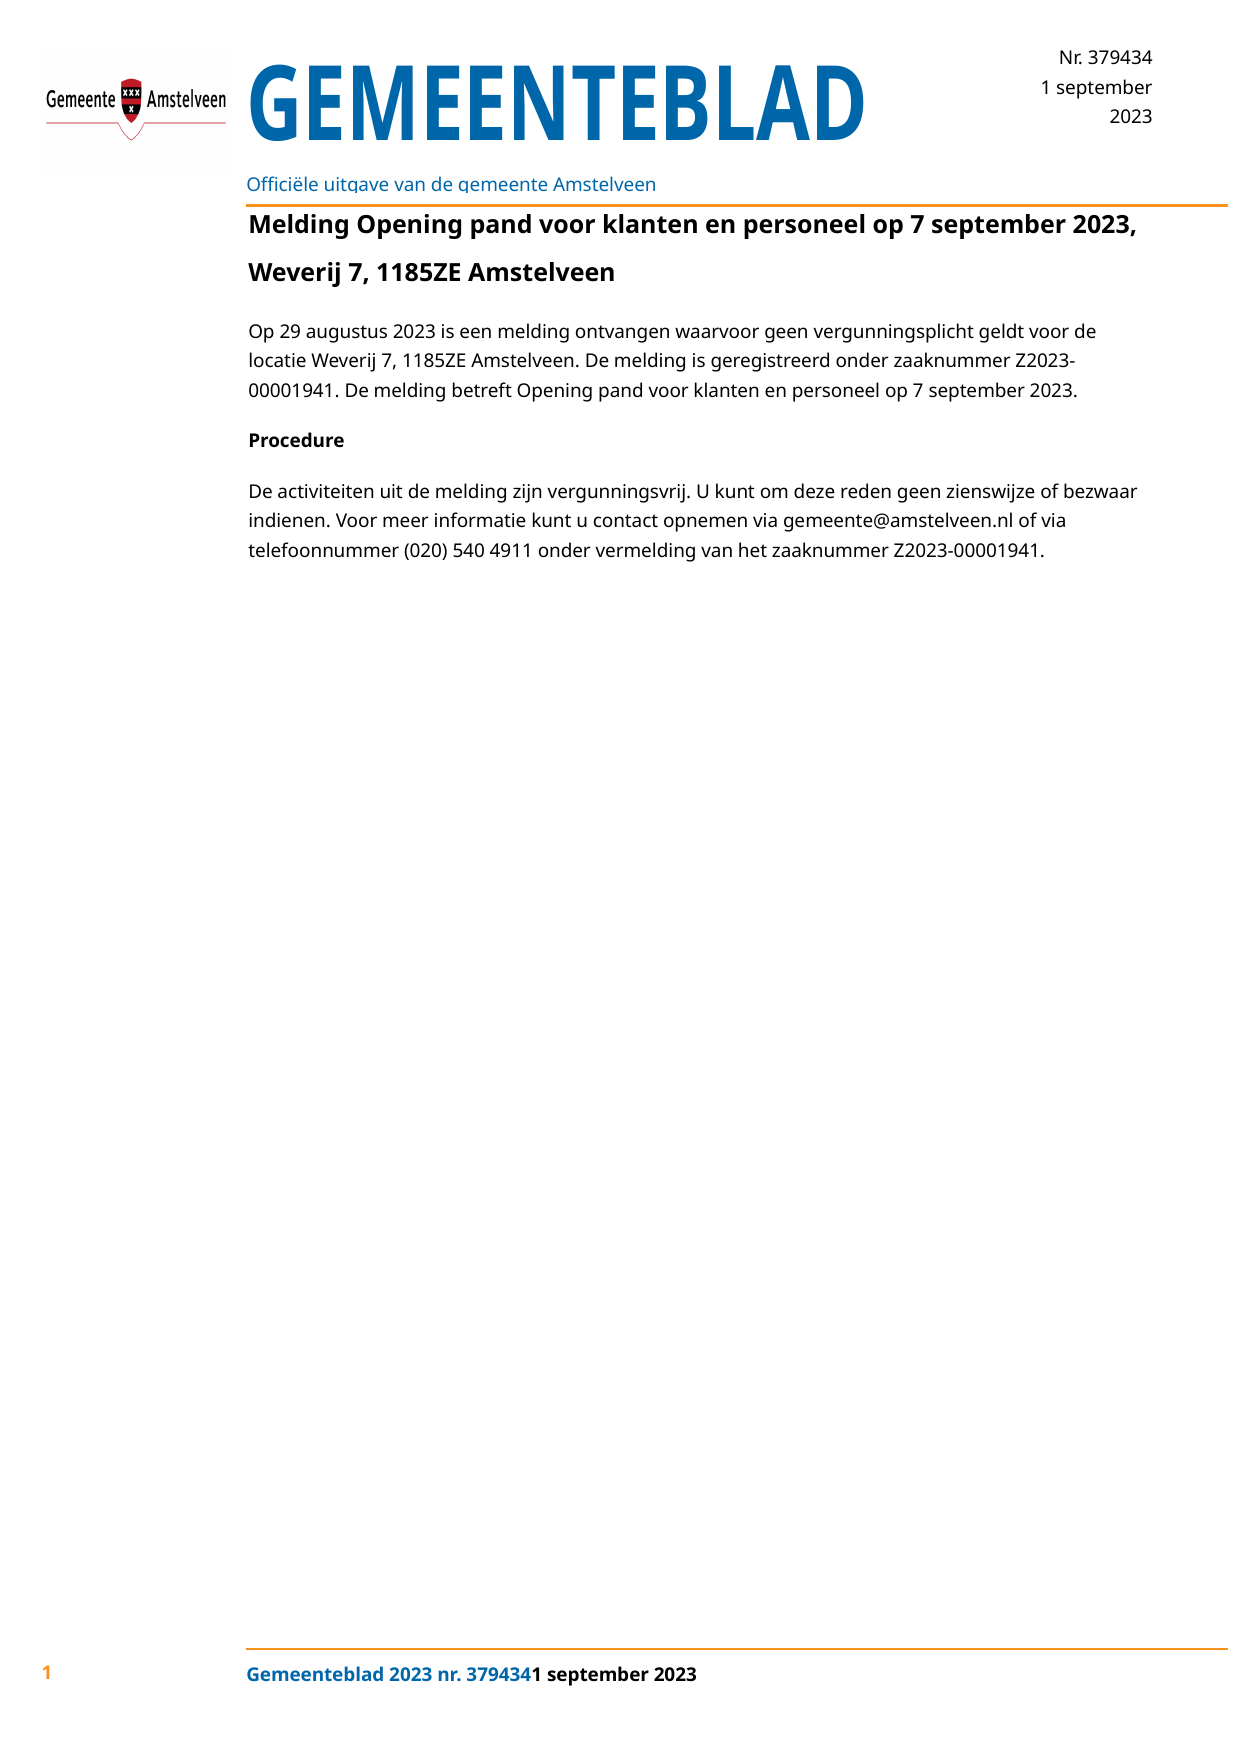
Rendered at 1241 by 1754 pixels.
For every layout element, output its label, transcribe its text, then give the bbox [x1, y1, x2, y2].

picture [41, 47, 231, 172]
text De activiteiten uit de melding zijn vergunningsvrij. U kunt om deze reden geen zienswijze of bezwaar indienen. Voor meer informatie kunt u contact opnemen via gemeente@amstelveen.nl of via telefoonnummer (020) 540 4911 onder vermelding van het zaaknummer Z2023-00001941. [248, 478, 1152, 563]
text Melding Opening pand voor klanten en personeel op 7 september 2023, Weverij 7, 1185ZE Amstelveen [248, 207, 1152, 288]
text Procedure [248, 427, 1152, 453]
text Op 29 augustus 2023 is een melding ontvangen waarvoor geen vergunningsplicht geldt voor de locatie Weverij 7, 1185ZE Amstelveen. De melding is geregistreerd onder zaaknummer Z2023-00001941. De melding betreft Opening pand voor klanten en personeel op 7 september 2023. [248, 318, 1152, 403]
